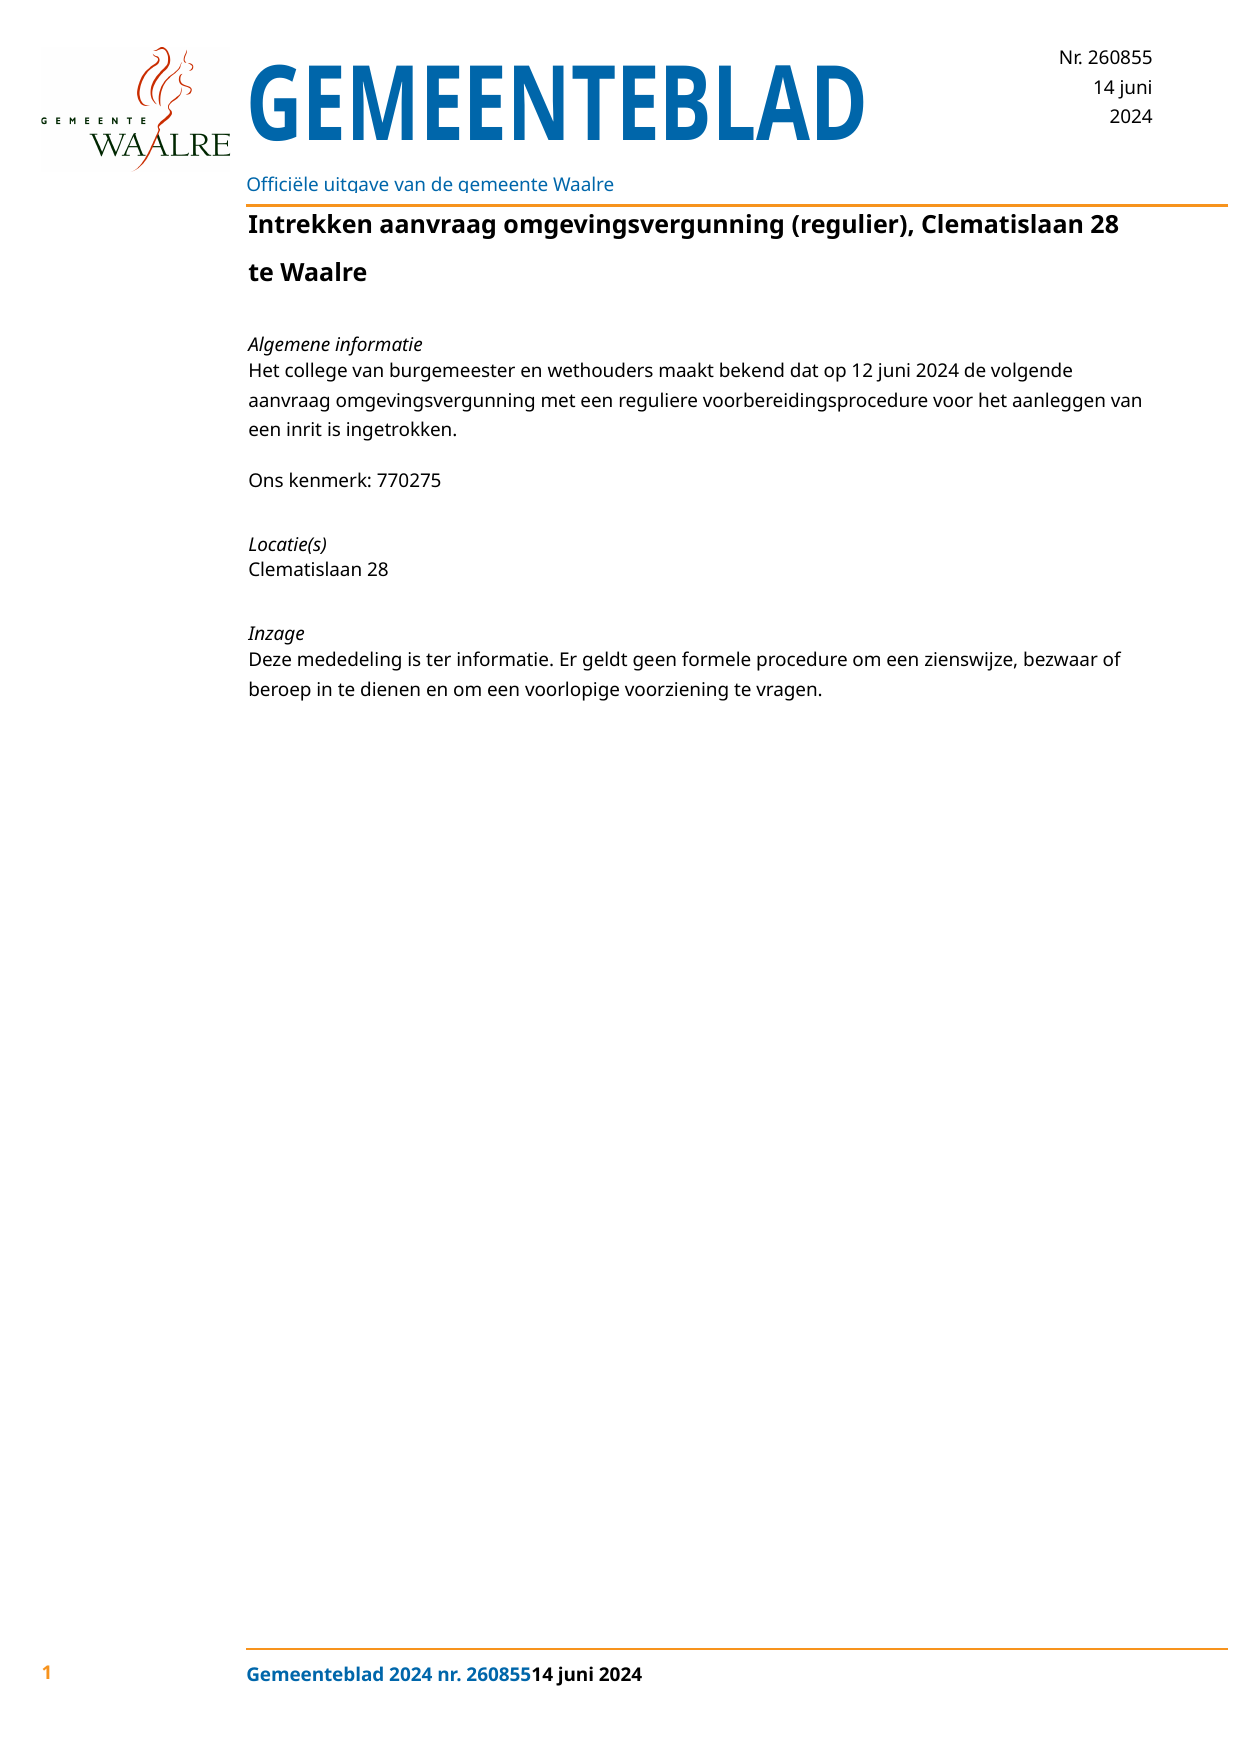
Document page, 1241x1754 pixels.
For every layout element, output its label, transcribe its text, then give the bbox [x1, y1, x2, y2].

text Ons kenmerk: 770275 [248, 467, 1152, 492]
text Het college van burgemeester en wethouders maakt bekend dat op 12 juni 2024 de volgende aanvraag omgevingsvergunning met een reguliere voorbereidingsprocedure voor het aanleggen van een inrit is ingetrokken. [248, 357, 1152, 442]
picture [41, 47, 231, 172]
text Clematislaan 28 [248, 556, 1152, 582]
text Inzage [248, 620, 1152, 646]
text Intrekken aanvraag omgevingsvergunning (regulier), Clematislaan 28 te Waalre [248, 207, 1152, 288]
text Algemene informatie [248, 331, 1152, 357]
text Locatie(s) [248, 531, 1152, 556]
text Deze mededeling is ter informatie. Er geldt geen formele procedure om een zienswijze, bezwaar of beroep in te dienen en om een voorlopige voorziening te vragen. [248, 646, 1152, 701]
